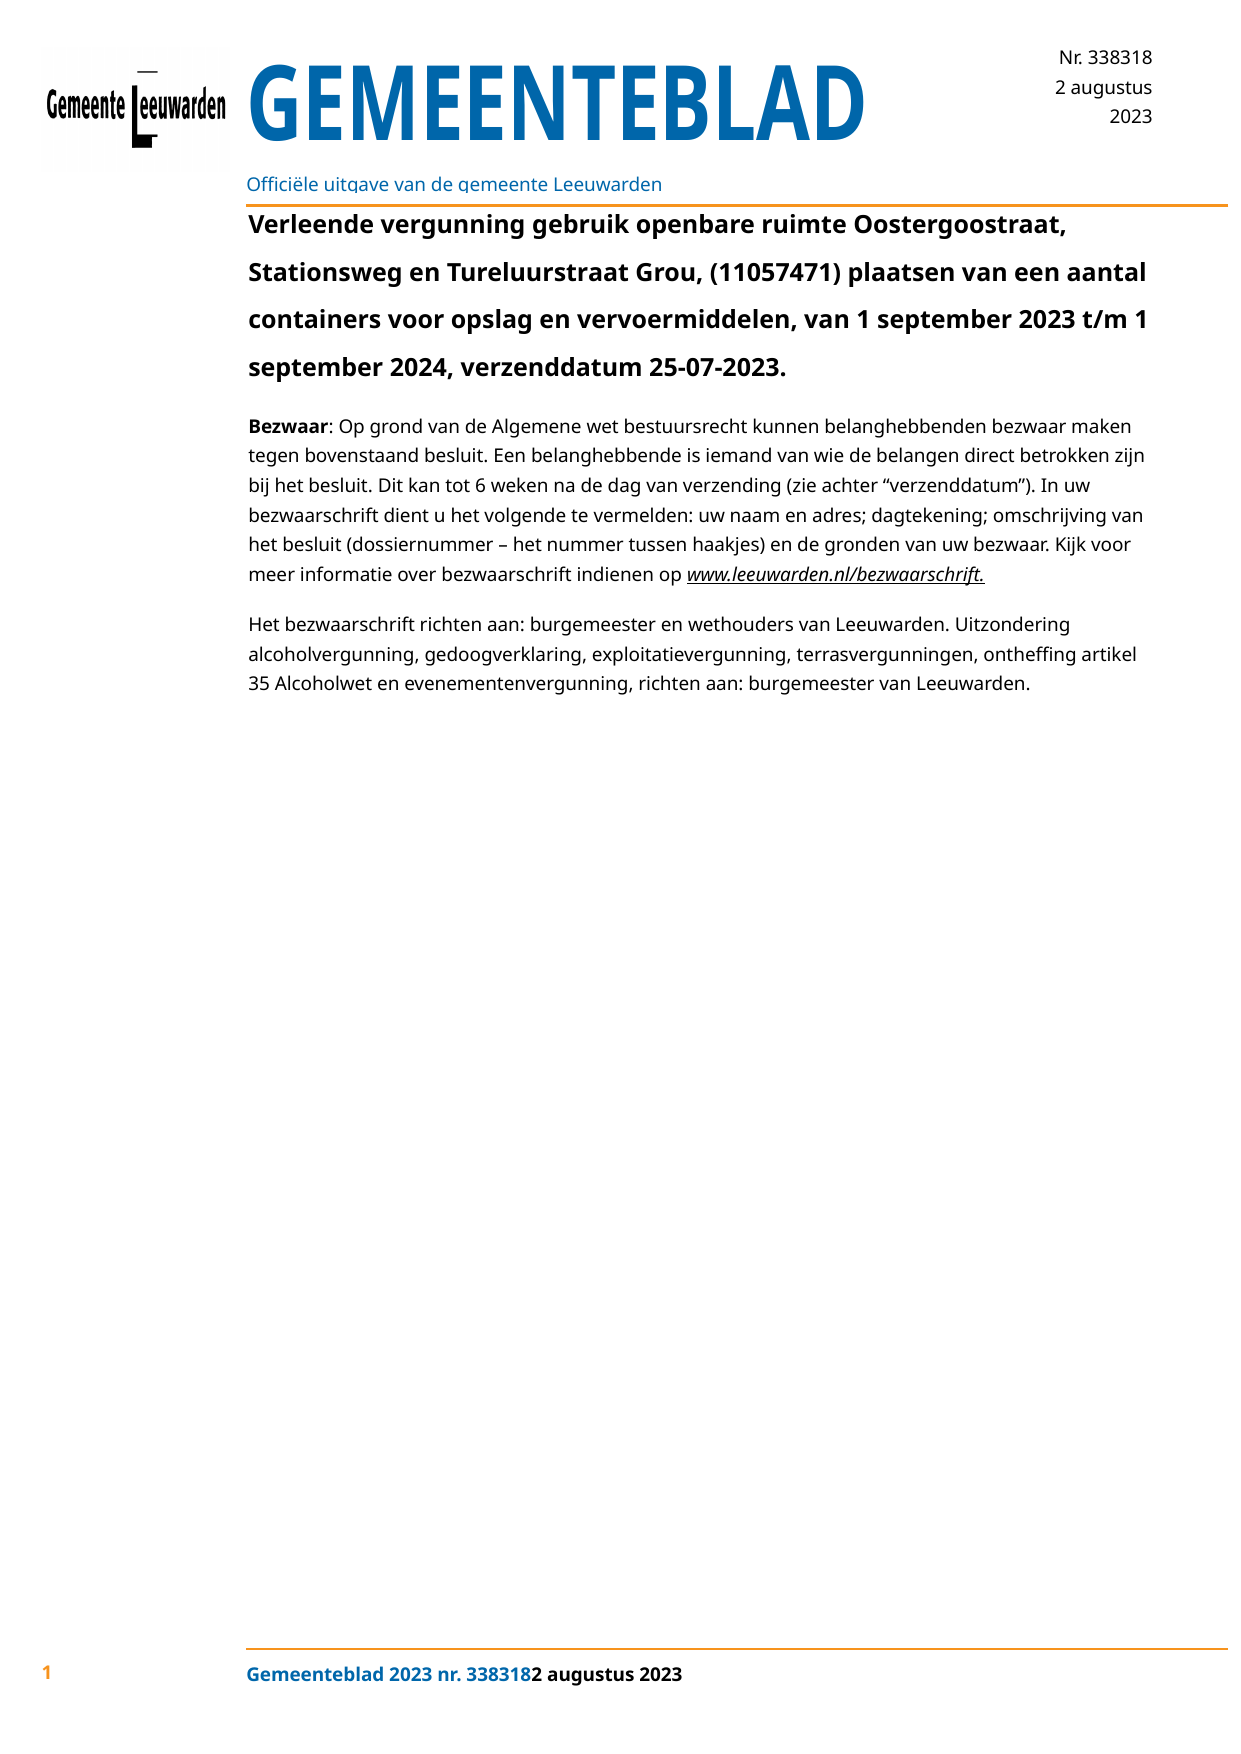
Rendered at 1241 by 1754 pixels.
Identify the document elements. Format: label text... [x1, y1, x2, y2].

text Bezwaar: Op grond van de Algemene wet bestuursrecht kunnen belanghebbenden bezwaar maken tegen bovenstaand besluit. Een belanghebbende is iemand van wie de belangen direct betrokken zijn bij het besluit. Dit kan tot 6 weken na de dag van verzending (zie achter “verzenddatum”). In uw bezwaarschrift dient u het volgende te vermelden: uw naam en adres; dagtekening; omschrijving van het besluit (dossiernummer – het nummer tussen haakjes) en de gronden van uw bezwaar. Kijk voor meer informatie over bezwaarschrift indienen op www.leeuwarden.nl/bezwaarschrift. [248, 413, 1152, 587]
text Verleende vergunning gebruik openbare ruimte Oostergoostraat, Stationsweg en Tureluurstraat Grou, (11057471) plaatsen van een aantal containers voor opslag en vervoermiddelen, van 1 september 2023 t/m 1 september 2024, verzenddatum 25-07-2023. [248, 207, 1152, 384]
text Het bezwaarschrift richten aan: burgemeester en wethouders van Leeuwarden. Uitzondering alcoholvergunning, gedoogverklaring, exploitatievergunning, terrasvergunningen, ontheffing artikel 35 Alcoholwet en evenementenvergunning, richten aan: burgemeester van Leeuwarden. [248, 611, 1152, 696]
picture [41, 47, 231, 172]
